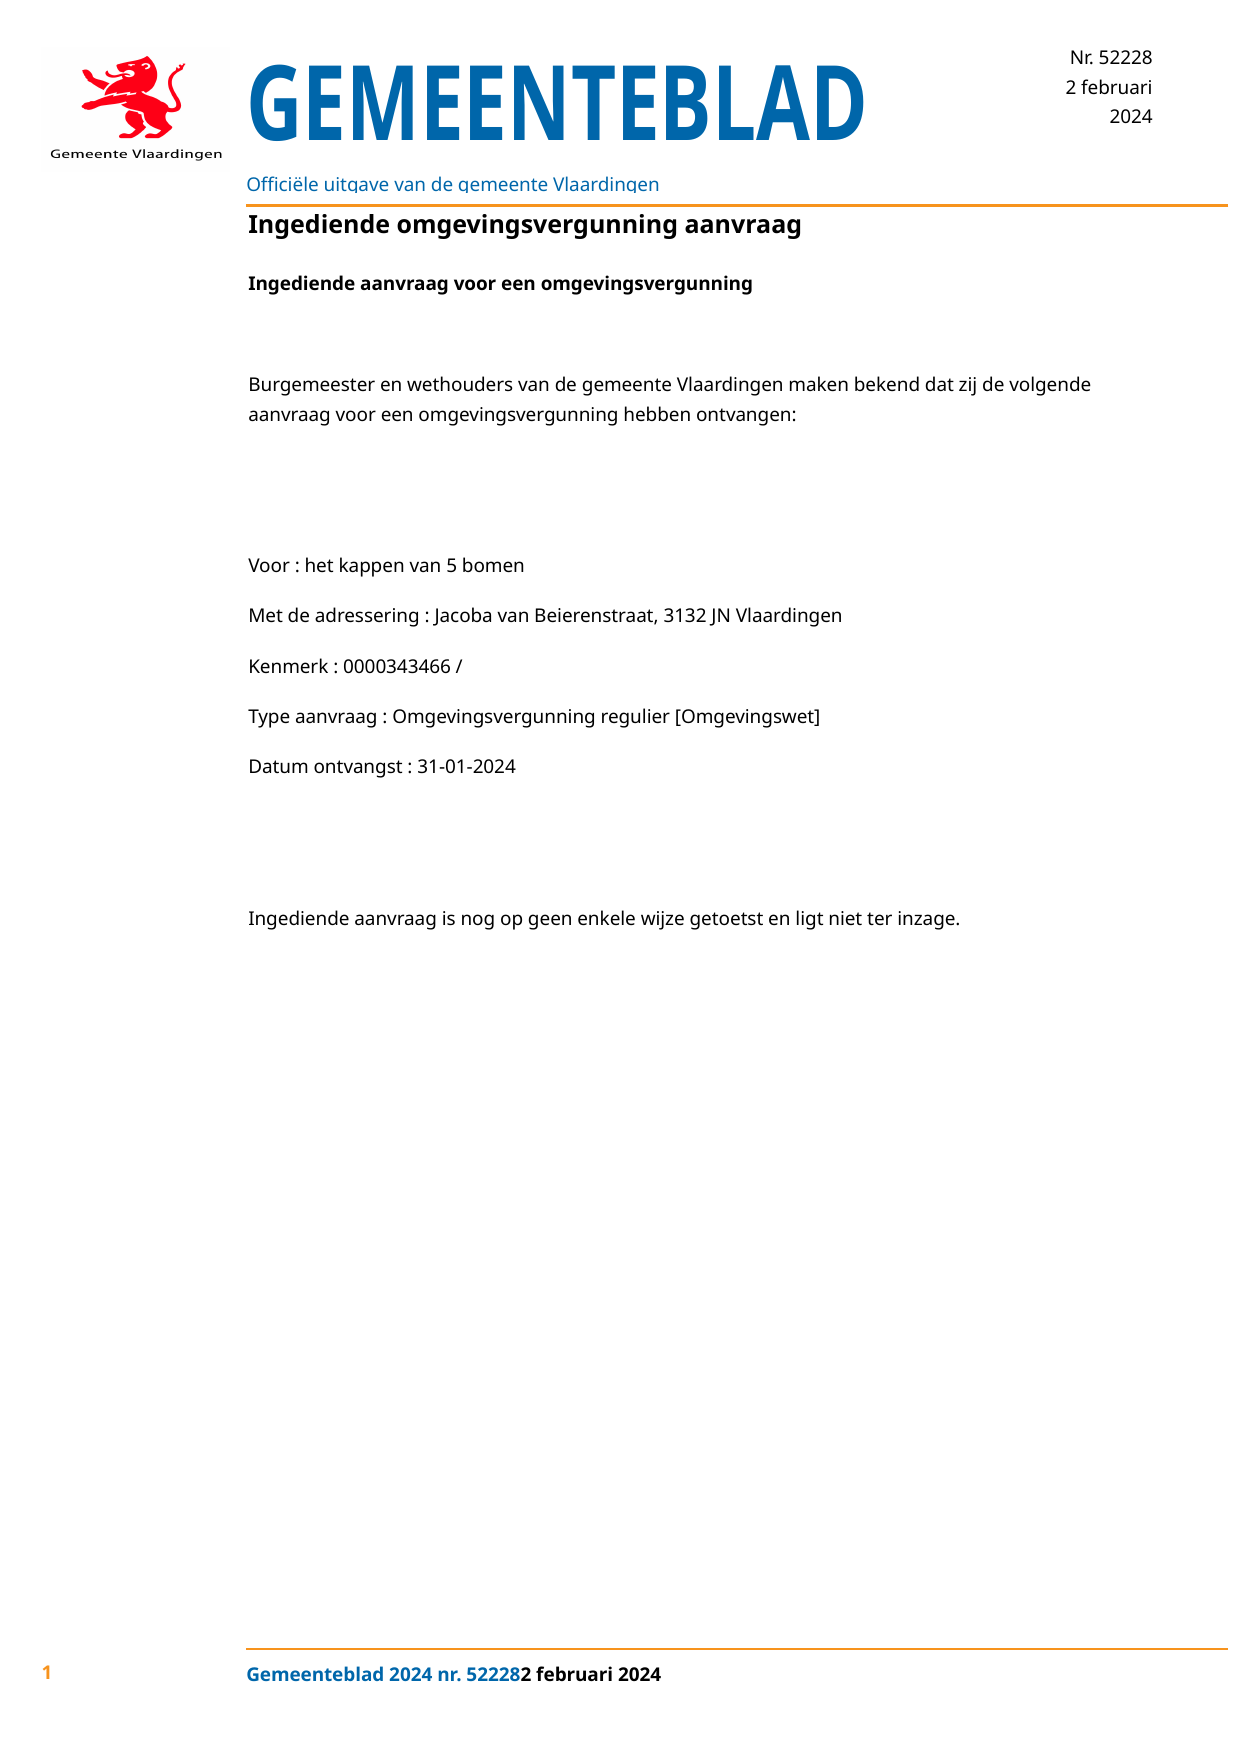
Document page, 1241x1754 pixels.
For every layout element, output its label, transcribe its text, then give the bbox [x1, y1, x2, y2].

text Ingediende aanvraag is nog op geen enkele wijze getoetst en ligt niet ter inzage. [248, 905, 1152, 931]
text Type aanvraag : Omgevingsvergunning regulier [Omgevingswet] [248, 703, 1152, 729]
text Kenmerk : 0000343466 / [248, 653, 1152, 678]
text Voor : het kappen van 5 bomen [248, 552, 1152, 578]
text Burgemeester en wethouders van de gemeente Vlaardingen maken bekend dat zij de volgende aanvraag voor een omgevingsvergunning hebben ontvangen: [248, 371, 1152, 426]
text Met de adressering : Jacoba van Beierenstraat, 3132 JN Vlaardingen [248, 602, 1152, 628]
text Ingediende omgevingsvergunning aanvraag [248, 207, 1152, 241]
picture [41, 47, 231, 172]
text Ingediende aanvraag voor een omgevingsvergunning [248, 270, 1152, 296]
text Datum ontvangst : 31-01-2024 [248, 754, 1152, 779]
